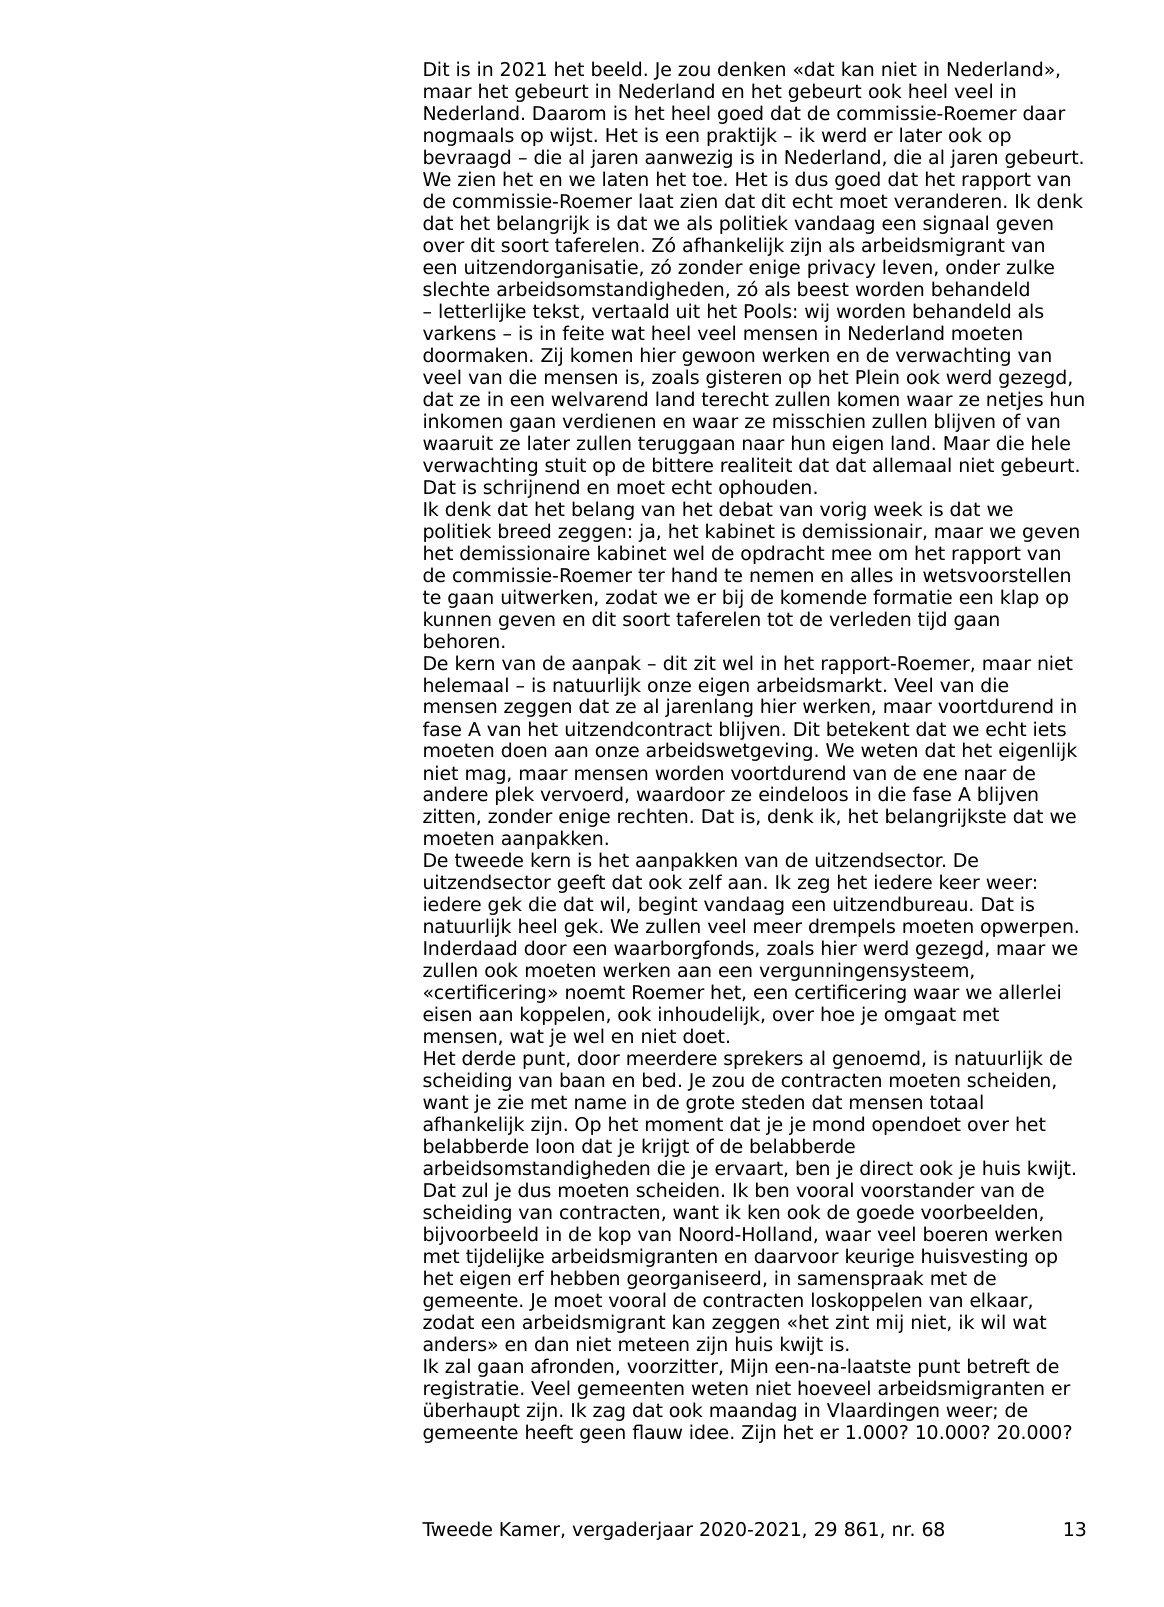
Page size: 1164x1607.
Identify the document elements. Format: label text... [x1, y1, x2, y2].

text Het derde punt, door meerdere sprekers al genoemd, is natuurlijk de scheiding van baan en bed. Je zou de contracten moeten scheiden, want je zie met name in de grote steden dat mensen totaal afhankelijk zijn. Op het moment dat je je mond opendoet over het belabberde loon dat je krijgt of de belabberde arbeidsomstandigheden die je ervaart, ben je direct ook je huis kwijt. Dat zul je dus moeten scheiden. Ik ben vooral voorstander van de scheiding van contracten, want ik ken ook de goede voorbeelden, bijvoorbeeld in de kop van Noord-Holland, waar veel boeren werken met tijdelijke arbeidsmigranten en daarvoor keurige huisvesting op het eigen erf hebben georganiseerd, in samenspraak met de gemeente. Je moet vooral de contracten loskoppelen van elkaar, zodat een arbeidsmigrant kan zeggen «het zint mij niet, ik wil wat anders» en dan niet meteen zijn huis kwijt is. [422, 1048, 1087, 1356]
text De kern van de aanpak – dit zit wel in het rapport-Roemer, maar niet helemaal – is natuurlijk onze eigen arbeidsmarkt. Veel van die mensen zeggen dat ze al jarenlang hier werken, maar voortdurend in fase A van het uitzendcontract blijven. Dit betekent dat we echt iets moeten doen aan onze arbeidswetgeving. We weten dat het eigenlijk niet mag, maar mensen worden voortdurend van de ene naar de andere plek vervoerd, waardoor ze eindeloos in die fase A blijven zitten, zonder enige rechten. Dat is, denk ik, het belangrijkste dat we moeten aanpakken. [422, 652, 1087, 850]
text Dit is in 2021 het beeld. Je zou denken «dat kan niet in Nederland», maar het gebeurt in Nederland en het gebeurt ook heel veel in Nederland. Daarom is het heel goed dat de commissie-Roemer daar nogmaals op wijst. Het is een praktijk – ik werd er later ook op bevraagd – die al jaren aanwezig is in Nederland, die al jaren gebeurt. We zien het en we laten het toe. Het is dus goed dat het rapport van de commissie-Roemer laat zien dat dit echt moet veranderen. Ik denk dat het belangrijk is dat we als politiek vandaag een signaal geven over dit soort taferelen. Zó afhankelijk zijn als arbeidsmigrant van een uitzendorganisatie, zó zonder enige privacy leven, onder zulke slechte arbeidsomstandigheden, zó als beest worden behandeld – letterlijke tekst, vertaald uit het Pools: wij worden behandeld als varkens – is in feite wat heel veel mensen in Nederland moeten doormaken. Zij komen hier gewoon werken en de verwachting van veel van die mensen is, zoals gisteren op het Plein ook werd gezegd, dat ze in een welvarend land terecht zullen komen waar ze netjes hun inkomen gaan verdienen en waar ze misschien zullen blijven of van waaruit ze later zullen teruggaan naar hun eigen land. Maar die hele verwachting stuit op de bittere realiteit dat dat allemaal niet gebeurt. Dat is schrijnend en moet echt ophouden. [422, 59, 1087, 499]
text Ik denk dat het belang van het debat van vorig week is dat we politiek breed zeggen: ja, het kabinet is demissionair, maar we geven het demissionaire kabinet wel de opdracht mee om het rapport van de commissie-Roemer ter hand te nemen en alles in wetsvoorstellen te gaan uitwerken, zodat we er bij de komende formatie een klap op kunnen geven en dit soort taferelen tot de verleden tijd gaan behoren. [422, 499, 1087, 652]
text Ik zal gaan afronden, voorzitter, Mijn een-na-laatste punt betreft de registratie. Veel gemeenten weten niet hoeveel arbeidsmigranten er überhaupt zijn. Ik zag dat ook maandag in Vlaardingen weer; de gemeente heeft geen flauw idee. Zijn het er 1.000? 10.000? 20.000? [422, 1356, 1087, 1444]
text De tweede kern is het aanpakken van de uitzendsector. De uitzendsector geeft dat ook zelf aan. Ik zeg het iedere keer weer: iedere gek die dat wil, begint vandaag een uitzendbureau. Dat is natuurlijk heel gek. We zullen veel meer drempels moeten opwerpen. Inderdaad door een waarborgfonds, zoals hier werd gezegd, maar we zullen ook moeten werken aan een vergunningensysteem, «certificering» noemt Roemer het, een certificering waar we allerlei eisen aan koppelen, ook inhoudelijk, over hoe je omgaat met mensen, wat je wel en niet doet. [422, 850, 1087, 1048]
